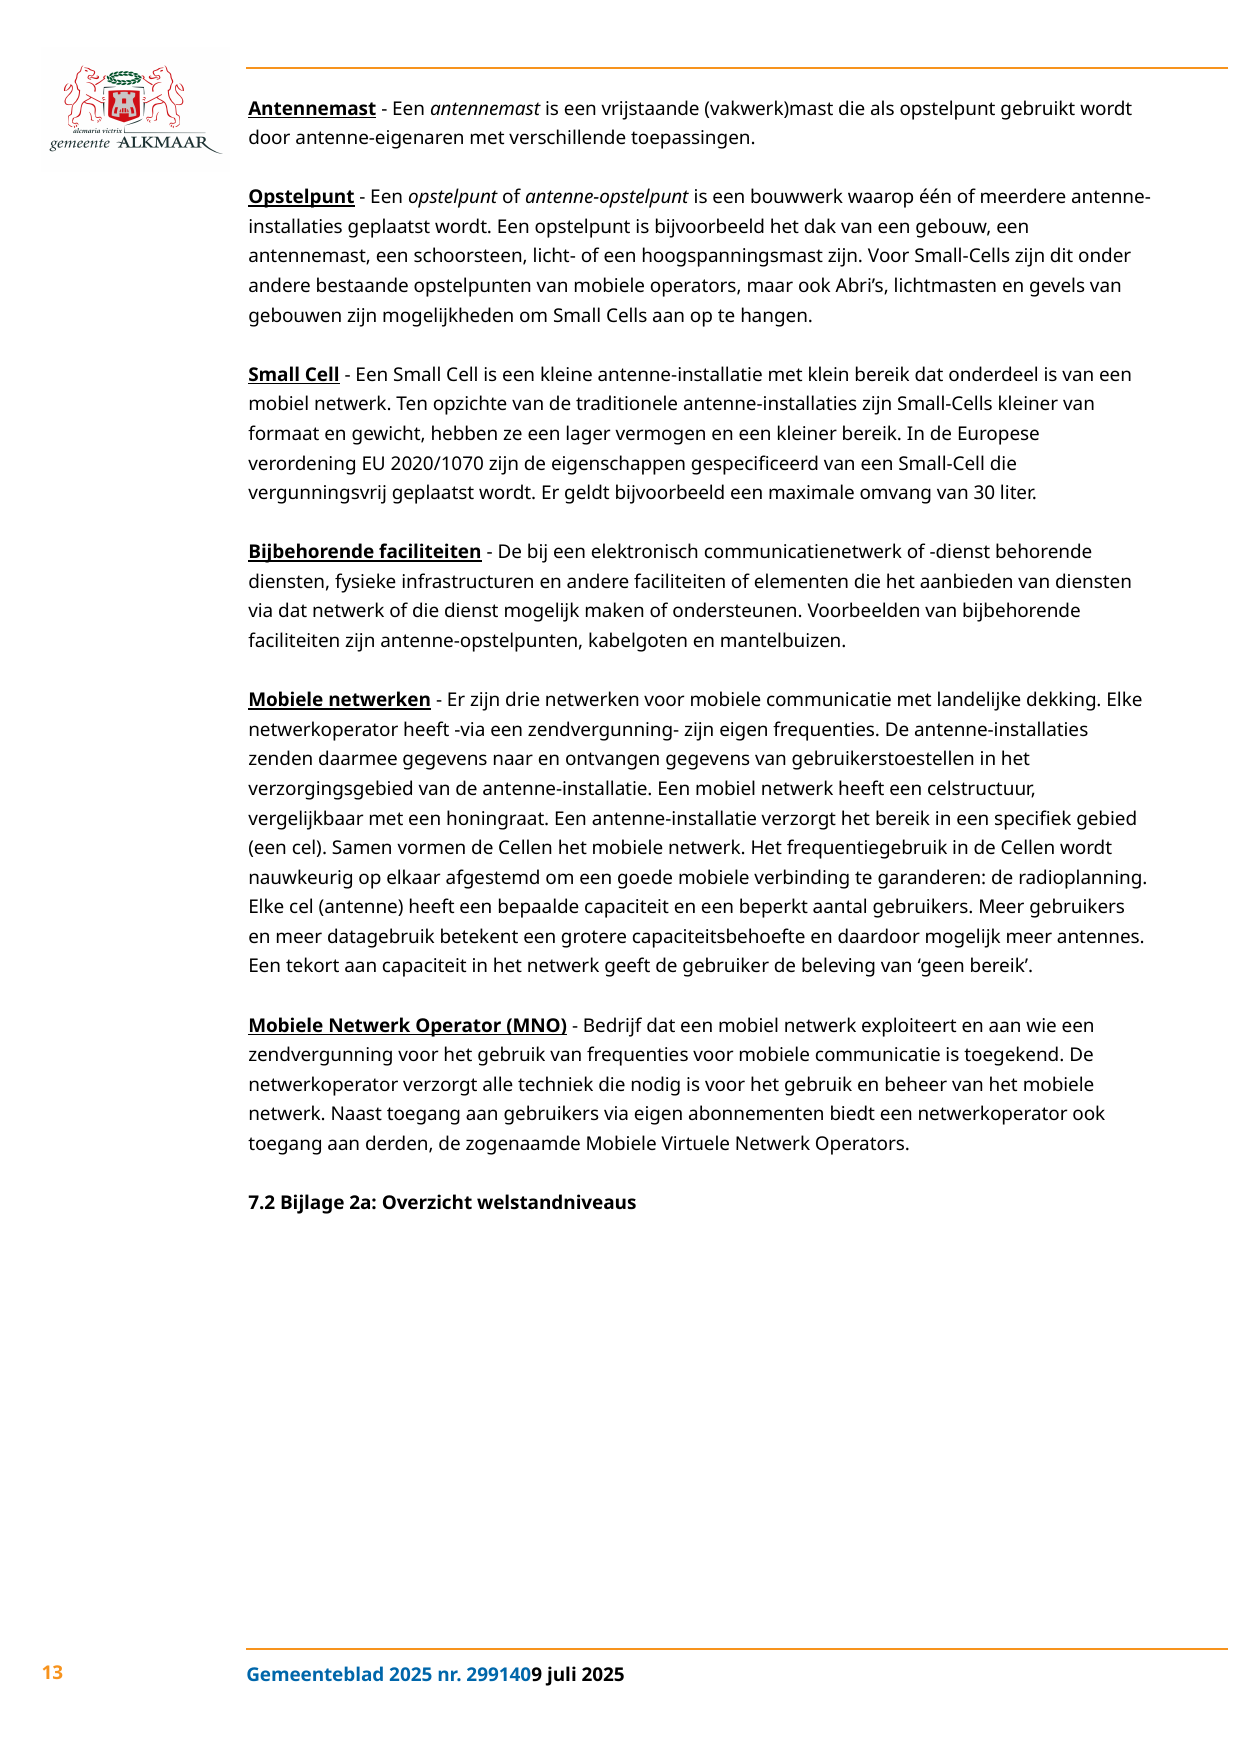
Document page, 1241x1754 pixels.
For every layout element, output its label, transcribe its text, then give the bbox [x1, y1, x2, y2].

picture [41, 47, 231, 172]
text Mobiele Netwerk Operator (MNO) - Bedrijf dat een mobiel netwerk exploiteert en aan wie een zendvergunning voor het gebruik van frequenties voor mobiele communicatie is toegekend. De netwerkoperator verzorgt alle techniek die nodig is voor het gebruik en beheer van het mobiele netwerk. Naast toegang aan gebruikers via eigen abonnementen biedt een netwerkoperator ook toegang aan derden, de zogenaamde Mobiele Virtuele Netwerk Operators. [248, 1012, 1152, 1156]
text 7.2 Bijlage 2a: Overzicht welstandniveaus [248, 1189, 1152, 1215]
text Antennemast - Een antennemast is een vrijstaande (vakwerk)mast die als opstelpunt gebruikt wordt door antenne-eigenaren met verschillende toepassingen. [248, 95, 1152, 150]
text Small Cell - Een Small Cell is een kleine antenne-installatie met klein bereik dat onderdeel is van een mobiel netwerk. Ten opzichte van de traditionele antenne-installaties zijn Small-Cells kleiner van formaat en gewicht, hebben ze een lager vermogen en een kleiner bereik. In de Europese verordening EU 2020/1070 zijn de eigenschappen gespecificeerd van een Small-Cell die vergunningsvrij geplaatst wordt. Er geldt bijvoorbeeld een maximale omvang van 30 liter. [248, 361, 1152, 505]
text Mobiele netwerken - Er zijn drie netwerken voor mobiele communicatie met landelijke dekking. Elke netwerkoperator heeft -via een zendvergunning- zijn eigen frequenties. De antenne-installaties zenden daarmee gegevens naar en ontvangen gegevens van gebruikerstoestellen in het verzorgingsgebied van de antenne-installatie. Een mobiel netwerk heeft een celstructuur, vergelijkbaar met een honingraat. Een antenne-installatie verzorgt het bereik in een specifiek gebied (een cel). Samen vormen de Cellen het mobiele netwerk. Het frequentiegebruik in de Cellen wordt nauwkeurig op elkaar afgestemd om een goede mobiele verbinding te garanderen: de radioplanning. Elke cel (antenne) heeft een bepaalde capaciteit en een beperkt aantal gebruikers. Meer gebruikers en meer datagebruik betekent een grotere capaciteitsbehoefte en daardoor mogelijk meer antennes. Een tekort aan capaciteit in het netwerk geeft de gebruiker de beleving van ‘geen bereik’. [248, 686, 1152, 978]
text Opstelpunt - Een opstelpunt of antenne-opstelpunt is een bouwwerk waarop één of meerdere antenne-installaties geplaatst wordt. Een opstelpunt is bijvoorbeeld het dak van een gebouw, een antennemast, een schoorsteen, licht- of een hoogspanningsmast zijn. Voor Small-Cells zijn dit onder andere bestaande opstelpunten van mobiele operators, maar ook Abri’s, lichtmasten en gevels van gebouwen zijn mogelijkheden om Small Cells aan op te hangen. [248, 183, 1152, 328]
text Bijbehorende faciliteiten - De bij een elektronisch communicatienetwerk of -dienst behorende diensten, fysieke infrastructuren en andere faciliteiten of elementen die het aanbieden van diensten via dat netwerk of die dienst mogelijk maken of ondersteunen. Voorbeelden van bijbehorende faciliteiten zijn antenne-opstelpunten, kabelgoten en mantelbuizen. [248, 538, 1152, 653]
